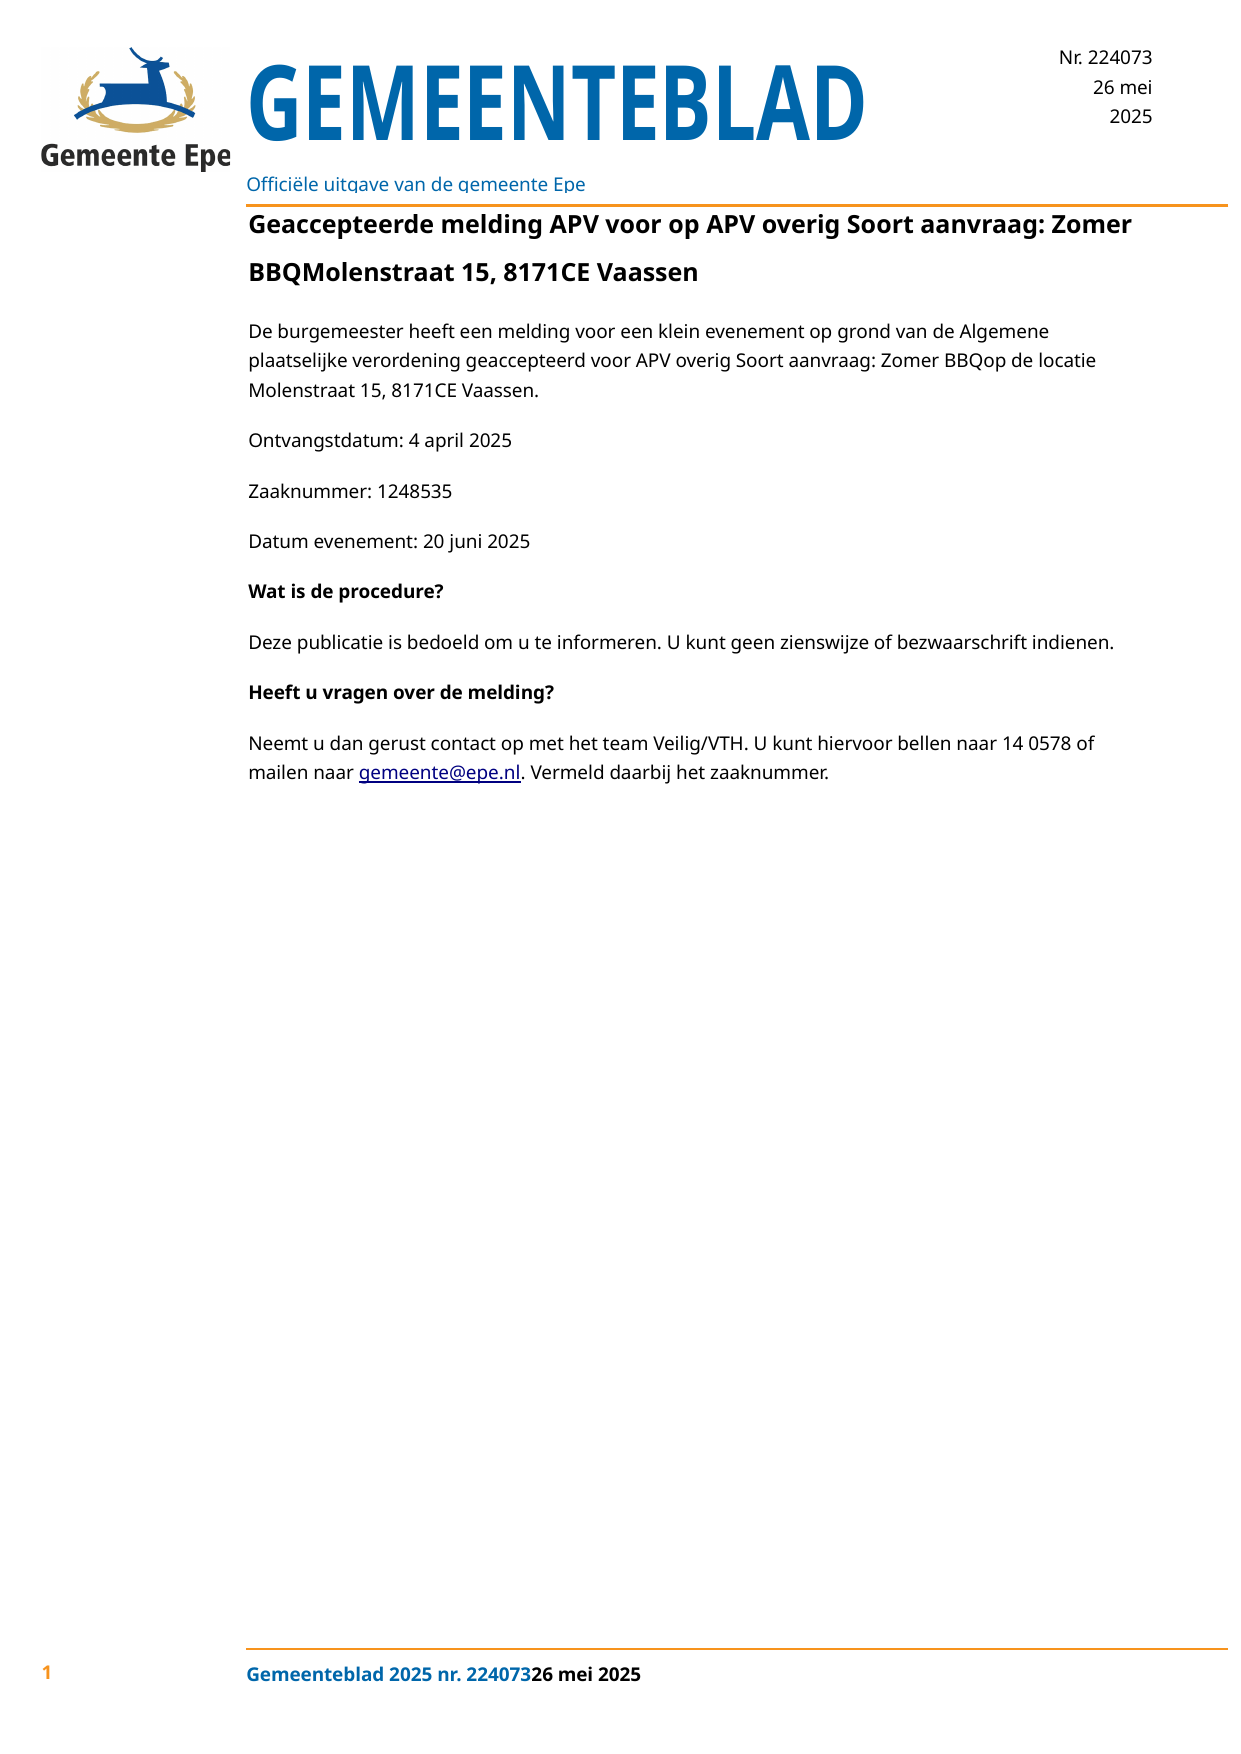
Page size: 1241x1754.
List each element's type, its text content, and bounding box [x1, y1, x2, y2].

text De burgemeester heeft een melding voor een klein evenement op grond van de Algemene plaatselijke verordening geaccepteerd voor APV overig Soort aanvraag: Zomer BBQop de locatie Molenstraat 15, 8171CE Vaassen. [248, 318, 1152, 403]
text Datum evenement: 20 juni 2025 [248, 528, 1152, 554]
text Deze publicatie is bedoeld om u te informeren. U kunt geen zienswijze of bezwaarschrift indienen. [248, 629, 1152, 655]
text Wat is de procedure? [248, 579, 1152, 604]
picture [41, 47, 231, 172]
text Geaccepteerde melding APV voor op APV overig Soort aanvraag: Zomer BBQMolenstraat 15, 8171CE Vaassen [248, 207, 1152, 288]
text Neemt u dan gerust contact op met het team Veilig/VTH. U kunt hiervoor bellen naar 14 0578 of mailen naar gemeente@epe.nl. Vermeld daarbij het zaaknummer. [248, 730, 1152, 785]
text Ontvangstdatum: 4 april 2025 [248, 427, 1152, 453]
text Heeft u vragen over de melding? [248, 679, 1152, 705]
text Zaaknummer: 1248535 [248, 478, 1152, 504]
